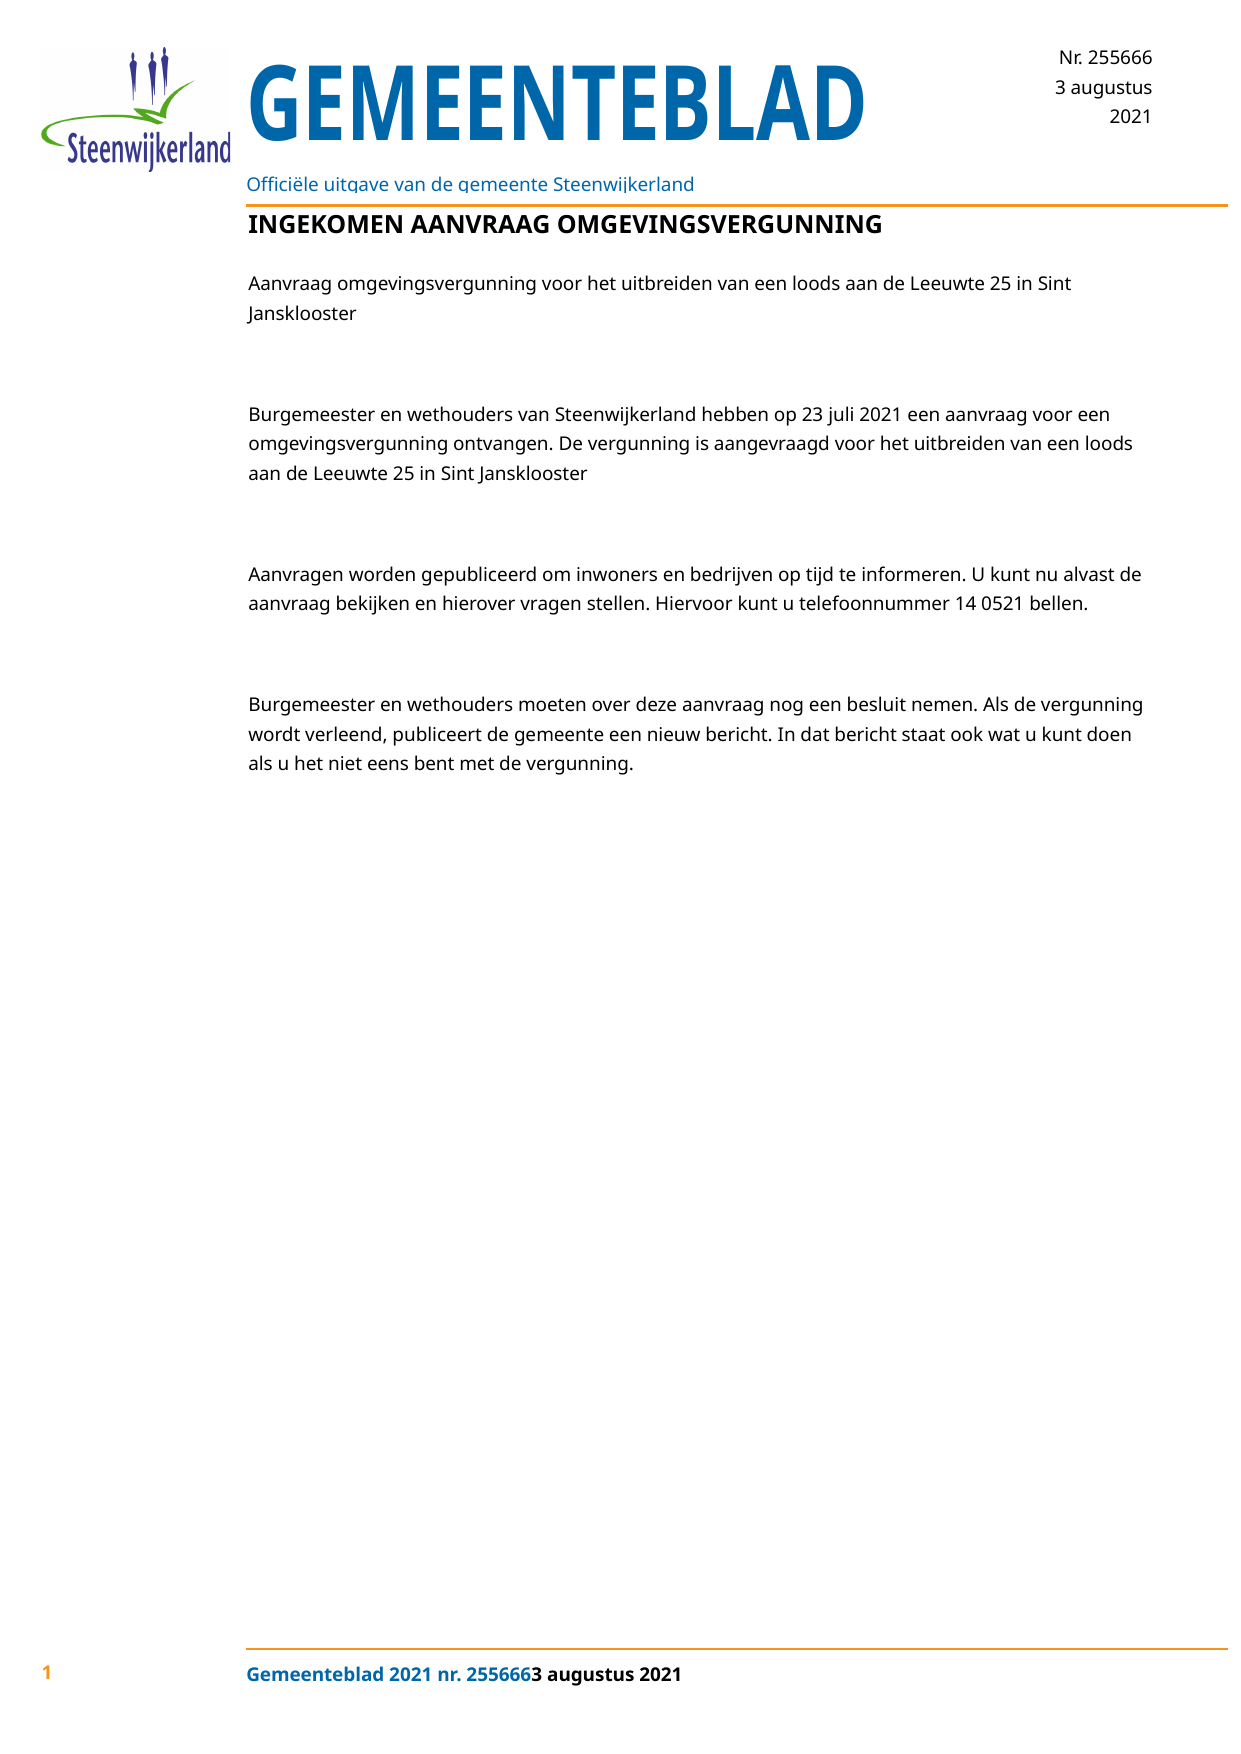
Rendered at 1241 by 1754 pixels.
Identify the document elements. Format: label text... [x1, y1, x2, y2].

picture [41, 47, 231, 172]
text Burgemeester en wethouders van Steenwijkerland hebben op 23 juli 2021 een aanvraag voor een omgevingsvergunning ontvangen. De vergunning is aangevraagd voor het uitbreiden van een loods aan de Leeuwte 25 in Sint Jansklooster [248, 401, 1152, 486]
text INGEKOMEN AANVRAAG OMGEVINGSVERGUNNING [248, 207, 1152, 241]
text Burgemeester en wethouders moeten over deze aanvraag nog een besluit nemen. Als de vergunning wordt verleend, publiceert de gemeente een nieuw bericht. In dat bericht staat ook wat u kunt doen als u het niet eens bent met de vergunning. [248, 691, 1152, 776]
text Aanvragen worden gepubliceerd om inwoners en bedrijven op tijd te informeren. U kunt nu alvast de aanvraag bekijken en hierover vragen stellen. Hiervoor kunt u telefoonnummer 14 0521 bellen. [248, 561, 1152, 616]
text Aanvraag omgevingsvergunning voor het uitbreiden van een loods aan de Leeuwte 25 in Sint Jansklooster [248, 270, 1152, 326]
